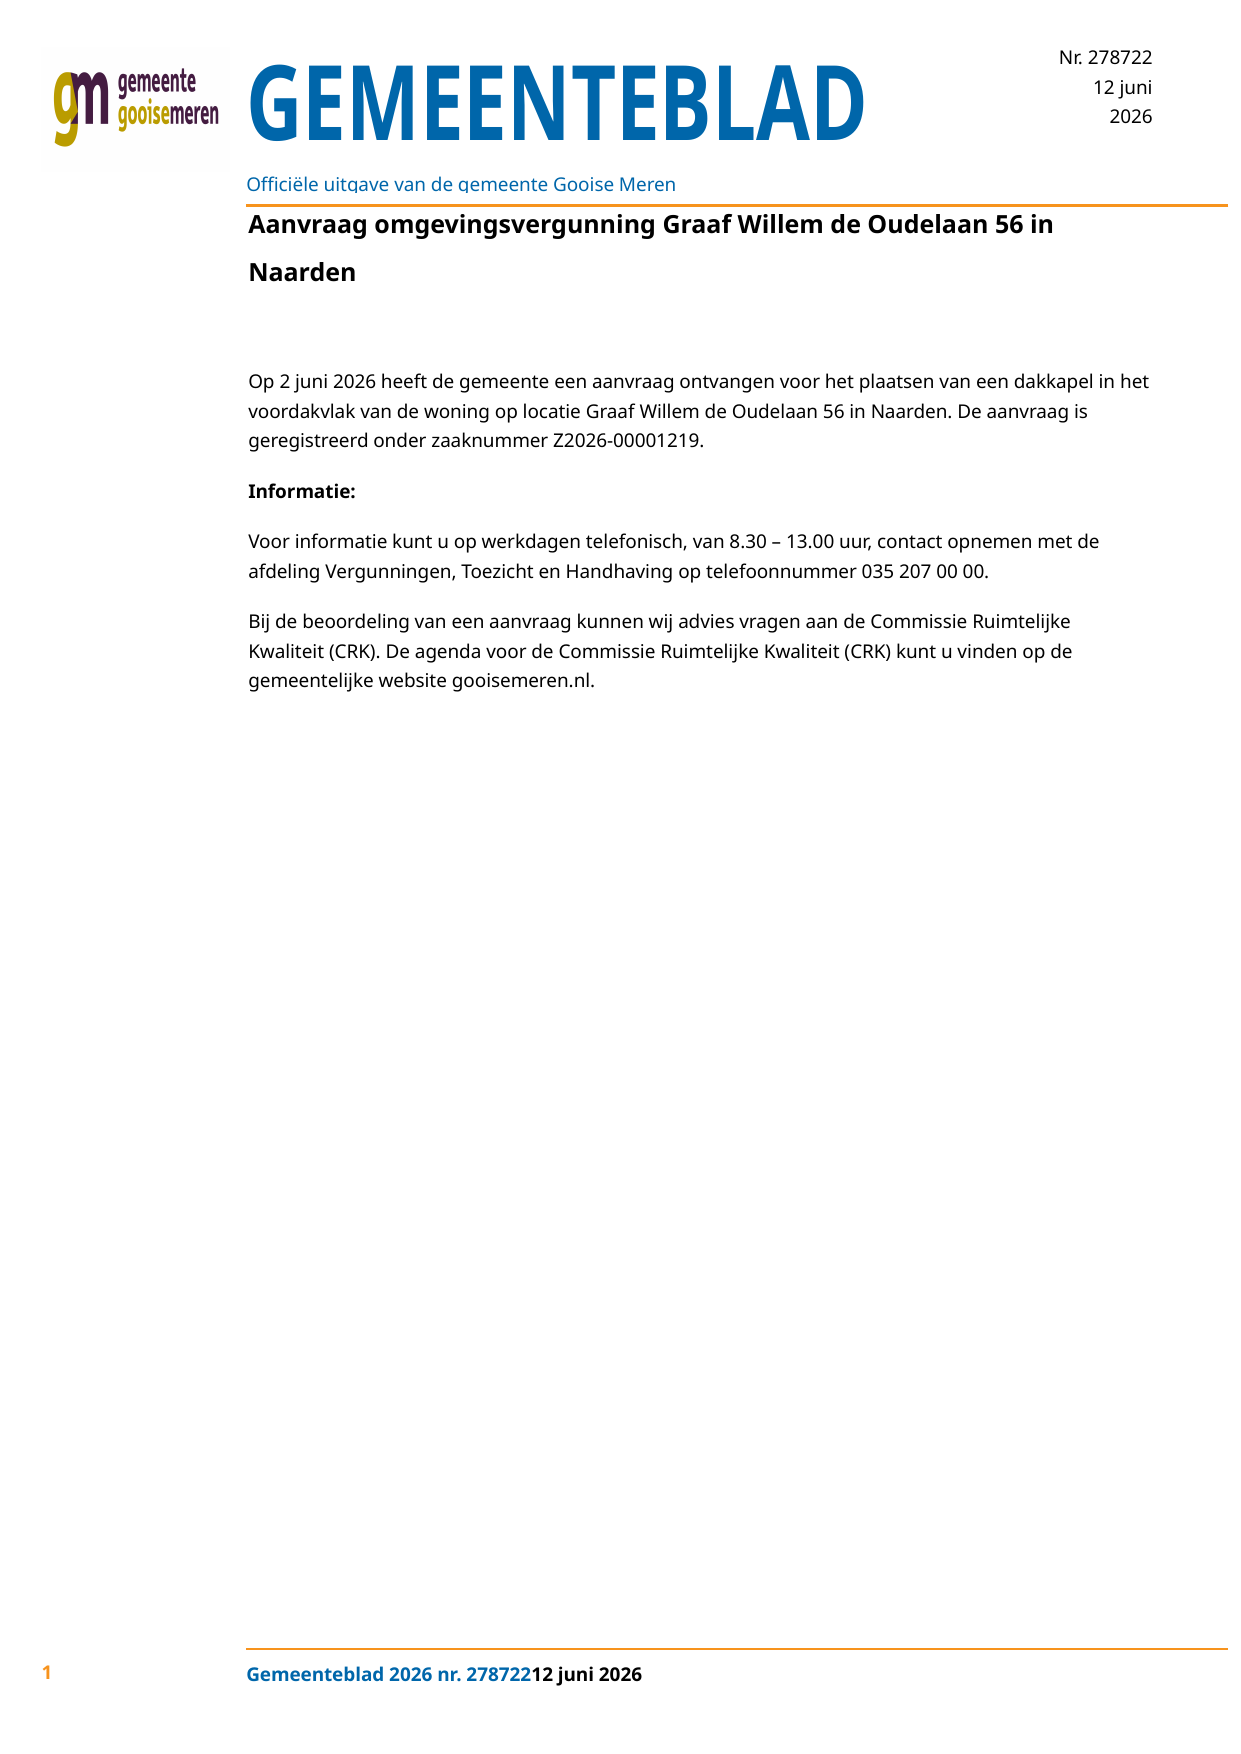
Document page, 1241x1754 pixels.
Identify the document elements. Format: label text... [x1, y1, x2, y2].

picture [41, 47, 231, 172]
text Informatie: [248, 478, 1152, 504]
text Aanvraag omgevingsvergunning Graaf Willem de Oudelaan 56 in Naarden [248, 207, 1152, 288]
text Op 2 juni 2026 heeft de gemeente een aanvraag ontvangen voor het plaatsen van een dakkapel in het voordakvlak van de woning op locatie Graaf Willem de Oudelaan 56 in Naarden. De aanvraag is geregistreerd onder zaaknummer Z2026-00001219. [248, 368, 1152, 453]
text Voor informatie kunt u op werkdagen telefonisch, van 8.30 – 13.00 uur, contact opnemen met de afdeling Vergunningen, Toezicht en Handhaving op telefoonnummer 035 207 00 00. [248, 528, 1152, 584]
text Bij de beoordeling van een aanvraag kunnen wij advies vragen aan de Commissie Ruimtelijke Kwaliteit (CRK). De agenda voor de Commissie Ruimtelijke Kwaliteit (CRK) kunt u vinden op de gemeentelijke website gooisemeren.nl. [248, 608, 1152, 693]
